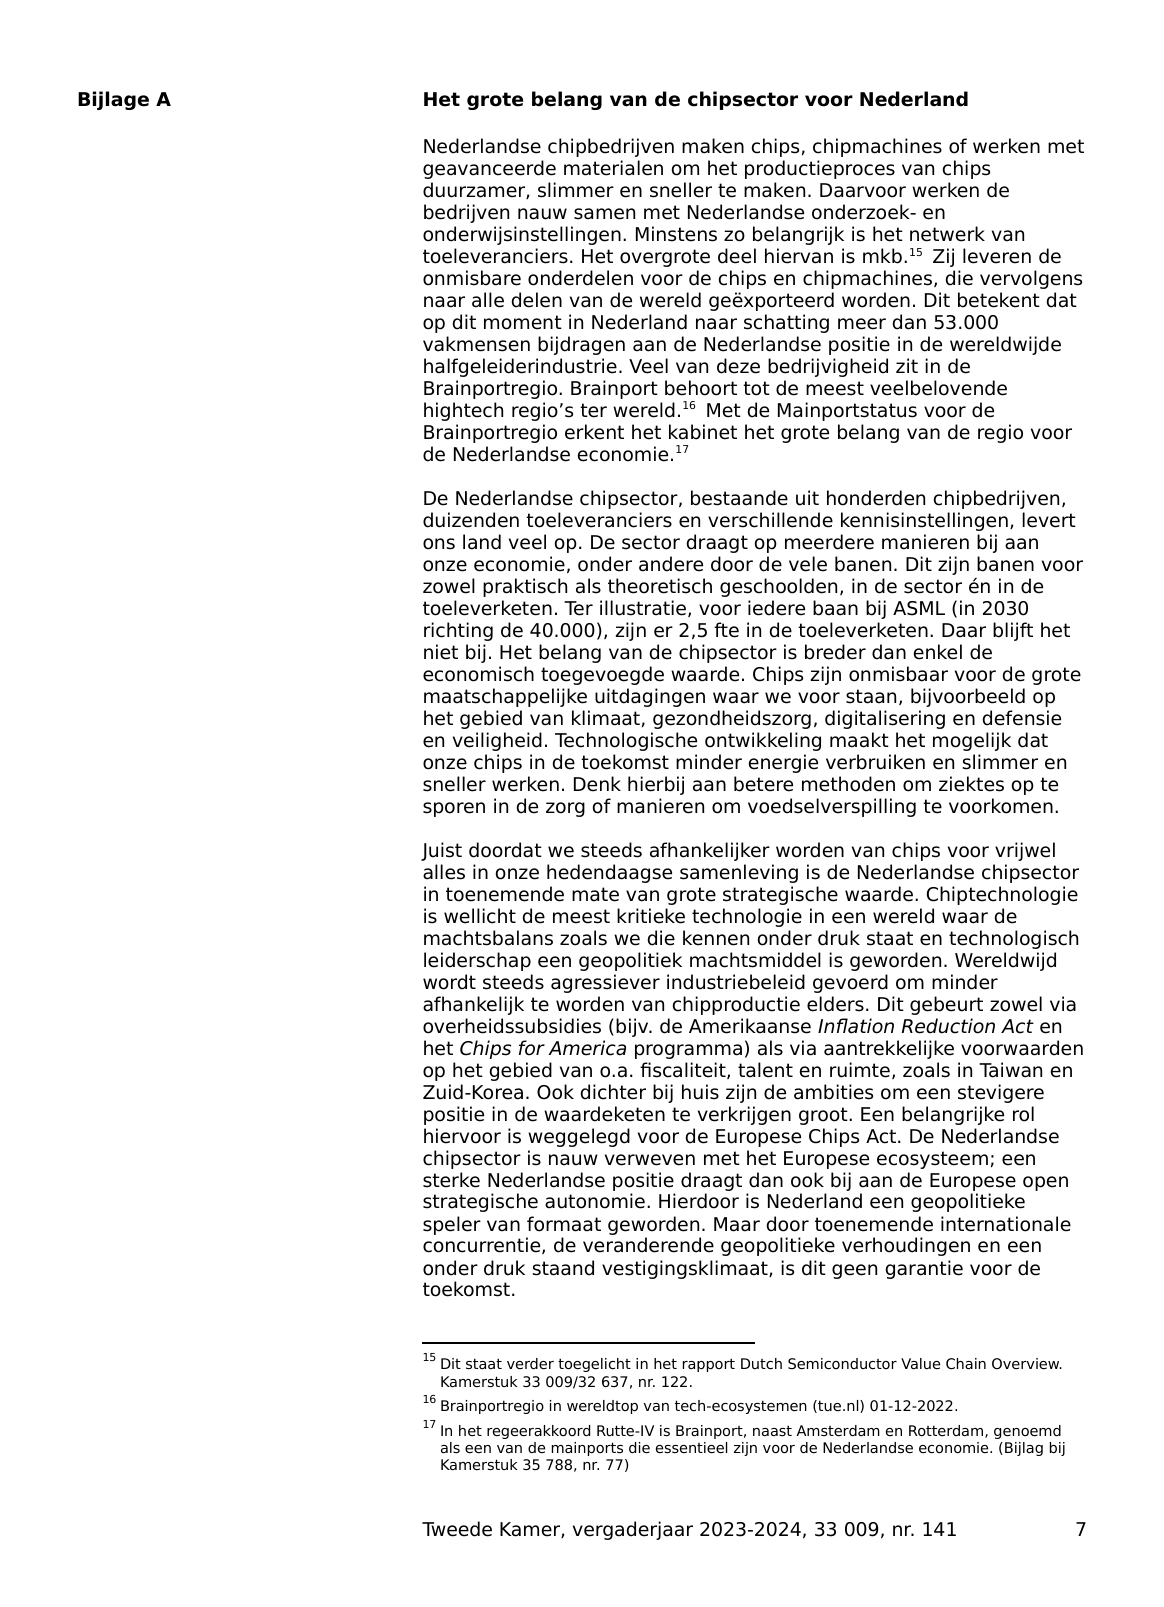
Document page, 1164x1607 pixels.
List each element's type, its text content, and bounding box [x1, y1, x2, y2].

text In het regeerakkoord Rutte-IV is Brainport, naast Amsterdam en Rotterdam, genoemd als een van de mainports die essentieel zijn voor de Nederlandse economie. (Bijlag bij Kamerstuk 35 788, nr. 77) [422, 1418, 1087, 1474]
text Dit staat verder toegelicht in het rapport Dutch Semiconductor Value Chain Overview. Kamerstuk 33 009/32 637, nr. 122. [422, 1352, 1087, 1391]
subtitle Bijlage A Het grote belang van de chipsector voor Nederland [77, 89, 1087, 111]
text Nederlandse chipbedrijven maken chips, chipmachines of werken met geavanceerde materialen om het productieproces van chips duurzamer, slimmer en sneller te maken. Daarvoor werken de bedrijven nauw samen met Nederlandse onderzoek- en onderwijsinstellingen. Minstens zo belangrijk is het netwerk van toeleveranciers. Het overgrote deel hiervan is mkb. Zij leveren de onmisbare onderdelen voor de chips en chipmachines, die vervolgens naar alle delen van de wereld geëxporteerd worden. Dit betekent dat op dit moment in Nederland naar schatting meer dan 53.000 vakmensen bijdragen aan de Nederlandse positie in de wereldwijde halfgeleiderindustrie. Veel van deze bedrijvigheid zit in de Brainportregio. Brainport behoort tot de meest veelbelovende hightech regio’s ter wereld. Met de Mainportstatus voor de Brainportregio erkent het kabinet het grote belang van de regio voor de Nederlandse economie. [422, 136, 1087, 466]
text De Nederlandse chipsector, bestaande uit honderden chipbedrijven, duizenden toeleveranciers en verschillende kennisinstellingen, levert ons land veel op. De sector draagt op meerdere manieren bij aan onze economie, onder andere door de vele banen. Dit zijn banen voor zowel praktisch als theoretisch geschoolden, in de sector én in de toeleverketen. Ter illustratie, voor iedere baan bij ASML (in 2030 richting de 40.000), zijn er 2,5 fte in de toeleverketen. Daar blijft het niet bij. Het belang van de chipsector is breder dan enkel de economisch toegevoegde waarde. Chips zijn onmisbaar voor de grote maatschappelijke uitdagingen waar we voor staan, bijvoorbeeld op het gebied van klimaat, gezondheidszorg, digitalisering en defensie en veiligheid. Technologische ontwikkeling maakt het mogelijk dat onze chips in de toekomst minder energie verbruiken en slimmer en sneller werken. Denk hierbij aan betere methoden om ziektes op te sporen in de zorg of manieren om voedselverspilling te voorkomen. [422, 488, 1087, 818]
text Brainportregio in wereldtop van tech-ecosystemen (tue.nl) 01-12-2022. [422, 1393, 1087, 1416]
text Juist doordat we steeds afhankelijker worden van chips voor vrijwel alles in onze hedendaagse samenleving is de Nederlandse chipsector in toenemende mate van grote strategische waarde. Chiptechnologie is wellicht de meest kritieke technologie in een wereld waar de machtsbalans zoals we die kennen onder druk staat en technologisch leiderschap een geopolitiek machtsmiddel is geworden. Wereldwijd wordt steeds agressiever industriebeleid gevoerd om minder afhankelijk te worden van chipproductie elders. Dit gebeurt zowel via overheidssubsidies (bijv. de Amerikaanse Inflation Reduction Act en het Chips for America programma) als via aantrekkelijke voorwaarden op het gebied van o.a. fiscaliteit, talent en ruimte, zoals in Taiwan en Zuid-Korea. Ook dichter bij huis zijn de ambities om een stevigere positie in de waardeketen te verkrijgen groot. Een belangrijke rol hiervoor is weggelegd voor de Europese Chips Act. De Nederlandse chipsector is nauw verweven met het Europese ecosysteem; een sterke Nederlandse positie draagt dan ook bij aan de Europese open strategische autonomie. Hierdoor is Nederland een geopolitieke speler van formaat geworden. Maar door toenemende internationale concurrentie, de veranderende geopolitieke verhoudingen en een onder druk staand vestigingsklimaat, is dit geen garantie voor de toekomst. [422, 840, 1087, 1301]
